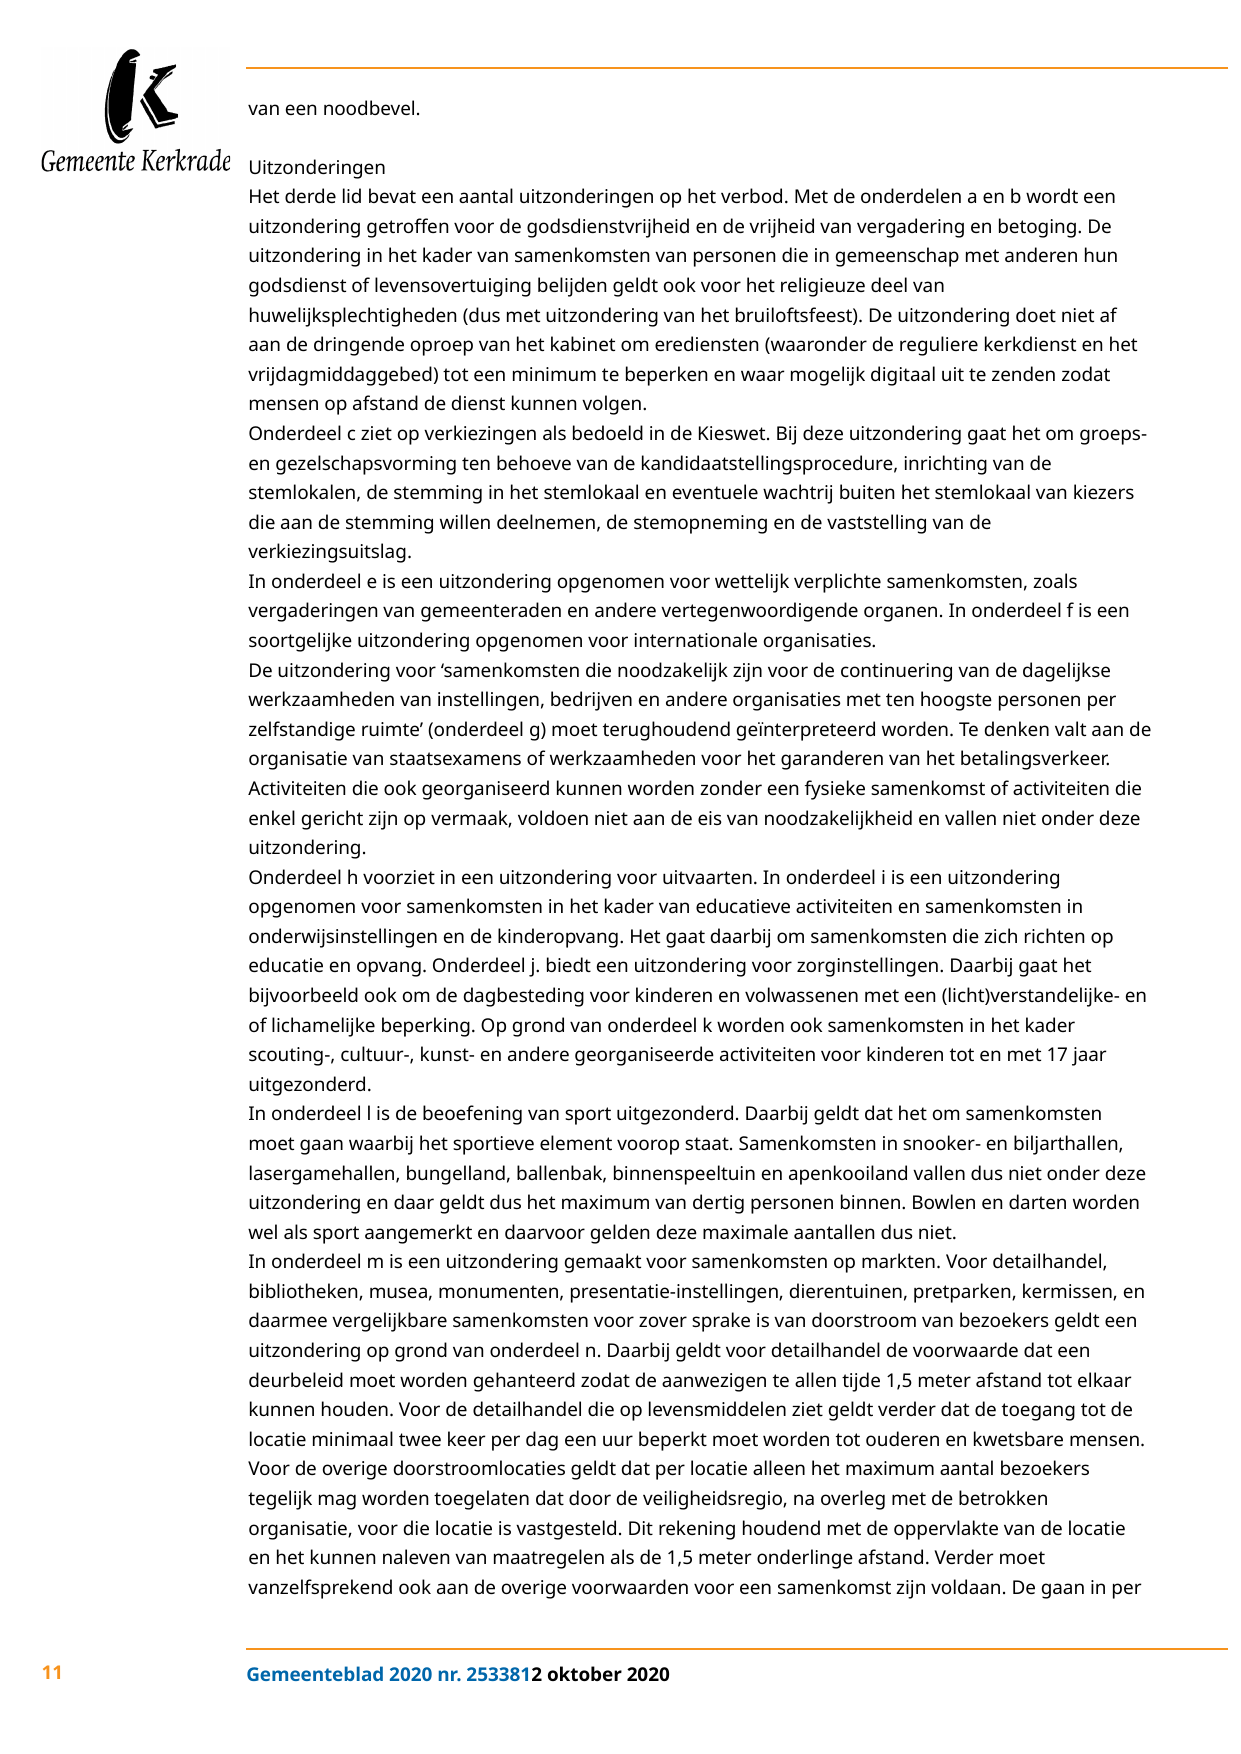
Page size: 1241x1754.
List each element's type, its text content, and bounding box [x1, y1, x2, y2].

text In onderdeel m is een uitzondering gemaakt voor samenkomsten op markten. Voor detailhandel, bibliotheken, musea, monumenten, presentatie-instellingen, dierentuinen, pretparken, kermissen, en daarmee vergelijkbare samenkomsten voor zover sprake is van doorstroom van bezoekers geldt een uitzondering op grond van onderdeel n. Daarbij geldt voor detailhandel de voorwaarde dat een deurbeleid moet worden gehanteerd zodat de aanwezigen te allen tijde 1,5 meter afstand tot elkaar kunnen houden. Voor de detailhandel die op levensmiddelen ziet geldt verder dat de toegang tot de locatie minimaal twee keer per dag een uur beperkt moet worden tot ouderen en kwetsbare mensen. [248, 1248, 1152, 1452]
text Onderdeel h voorziet in een uitzondering voor uitvaarten. In onderdeel i is een uitzondering opgenomen voor samenkomsten in het kader van educatieve activiteiten en samenkomsten in onderwijsinstellingen en de kinderopvang. Het gaat daarbij om samenkomsten die zich richten op educatie en opvang. Onderdeel j. biedt een uitzondering voor zorginstellingen. Daarbij gaat het bijvoorbeeld ook om de dagbesteding voor kinderen en volwassenen met een (licht)verstandelijke- en of lichamelijke beperking. Op grond van onderdeel k worden ook samenkomsten in het kader scouting-, cultuur-, kunst- en andere georganiseerde activiteiten voor kinderen tot en met 17 jaar uitgezonderd. [248, 864, 1152, 1097]
text van een noodbevel. [248, 95, 1152, 121]
text Voor de overige doorstroomlocaties geldt dat per locatie alleen het maximum aantal bezoekers tegelijk mag worden toegelaten dat door de veiligheidsregio, na overleg met de betrokken organisatie, voor die locatie is vastgesteld. Dit rekening houdend met de oppervlakte van de locatie en het kunnen naleven van maatregelen als de 1,5 meter onderlinge afstand. Verder moet vanzelfsprekend ook aan de overige voorwaarden voor een samenkomst zijn voldaan. De gaan in per [248, 1456, 1152, 1600]
text Onderdeel c ziet op verkiezingen als bedoeld in de Kieswet. Bij deze uitzondering gaat het om groeps- en gezelschapsvorming ten behoeve van de kandidaatstellingsprocedure, inrichting van de stemlokalen, de stemming in het stemlokaal en eventuele wachtrij buiten het stemlokaal van kiezers die aan de stemming willen deelnemen, de stemopneming en de vaststelling van de verkiezingsuitslag. [248, 420, 1152, 564]
picture [41, 47, 231, 172]
text In onderdeel e is een uitzondering opgenomen voor wettelijk verplichte samenkomsten, zoals vergaderingen van gemeenteraden en andere vertegenwoordigende organen. In onderdeel f is een soortgelijke uitzondering opgenomen voor internationale organisaties. [248, 568, 1152, 653]
text Het derde lid bevat een aantal uitzonderingen op het verbod. Met de onderdelen a en b wordt een uitzondering getroffen voor de godsdienstvrijheid en de vrijheid van vergadering en betoging. De uitzondering in het kader van samenkomsten van personen die in gemeenschap met anderen hun godsdienst of levensovertuiging belijden geldt ook voor het religieuze deel van huwelijksplechtigheden (dus met uitzondering van het bruiloftsfeest). De uitzondering doet niet af aan de dringende oproep van het kabinet om erediensten (waaronder de reguliere kerkdienst en het vrijdagmiddaggebed) tot een minimum te beperken en waar mogelijk digitaal uit te zenden zodat mensen op afstand de dienst kunnen volgen. [248, 183, 1152, 416]
text In onderdeel l is de beoefening van sport uitgezonderd. Daarbij geldt dat het om samenkomsten moet gaan waarbij het sportieve element voorop staat. Samenkomsten in snooker- en biljarthallen, lasergamehallen, bungelland, ballenbak, binnenspeeltuin en apenkooiland vallen dus niet onder deze uitzondering en daar geldt dus het maximum van dertig personen binnen. Bowlen en darten worden wel als sport aangemerkt en daarvoor gelden deze maximale aantallen dus niet. [248, 1101, 1152, 1245]
text Uitzonderingen [248, 154, 1152, 180]
text De uitzondering voor ‘samenkomsten die noodzakelijk zijn voor de continuering van de dagelijkse werkzaamheden van instellingen, bedrijven en andere organisaties met ten hoogste personen per zelfstandige ruimte’ (onderdeel g) moet terughoudend geïnterpreteerd worden. Te denken valt aan de organisatie van staatsexamens of werkzaamheden voor het garanderen van het betalingsverkeer. Activiteiten die ook georganiseerd kunnen worden zonder een fysieke samenkomst of activiteiten die enkel gericht zijn op vermaak, voldoen niet aan de eis van noodzakelijkheid en vallen niet onder deze uitzondering. [248, 657, 1152, 860]
